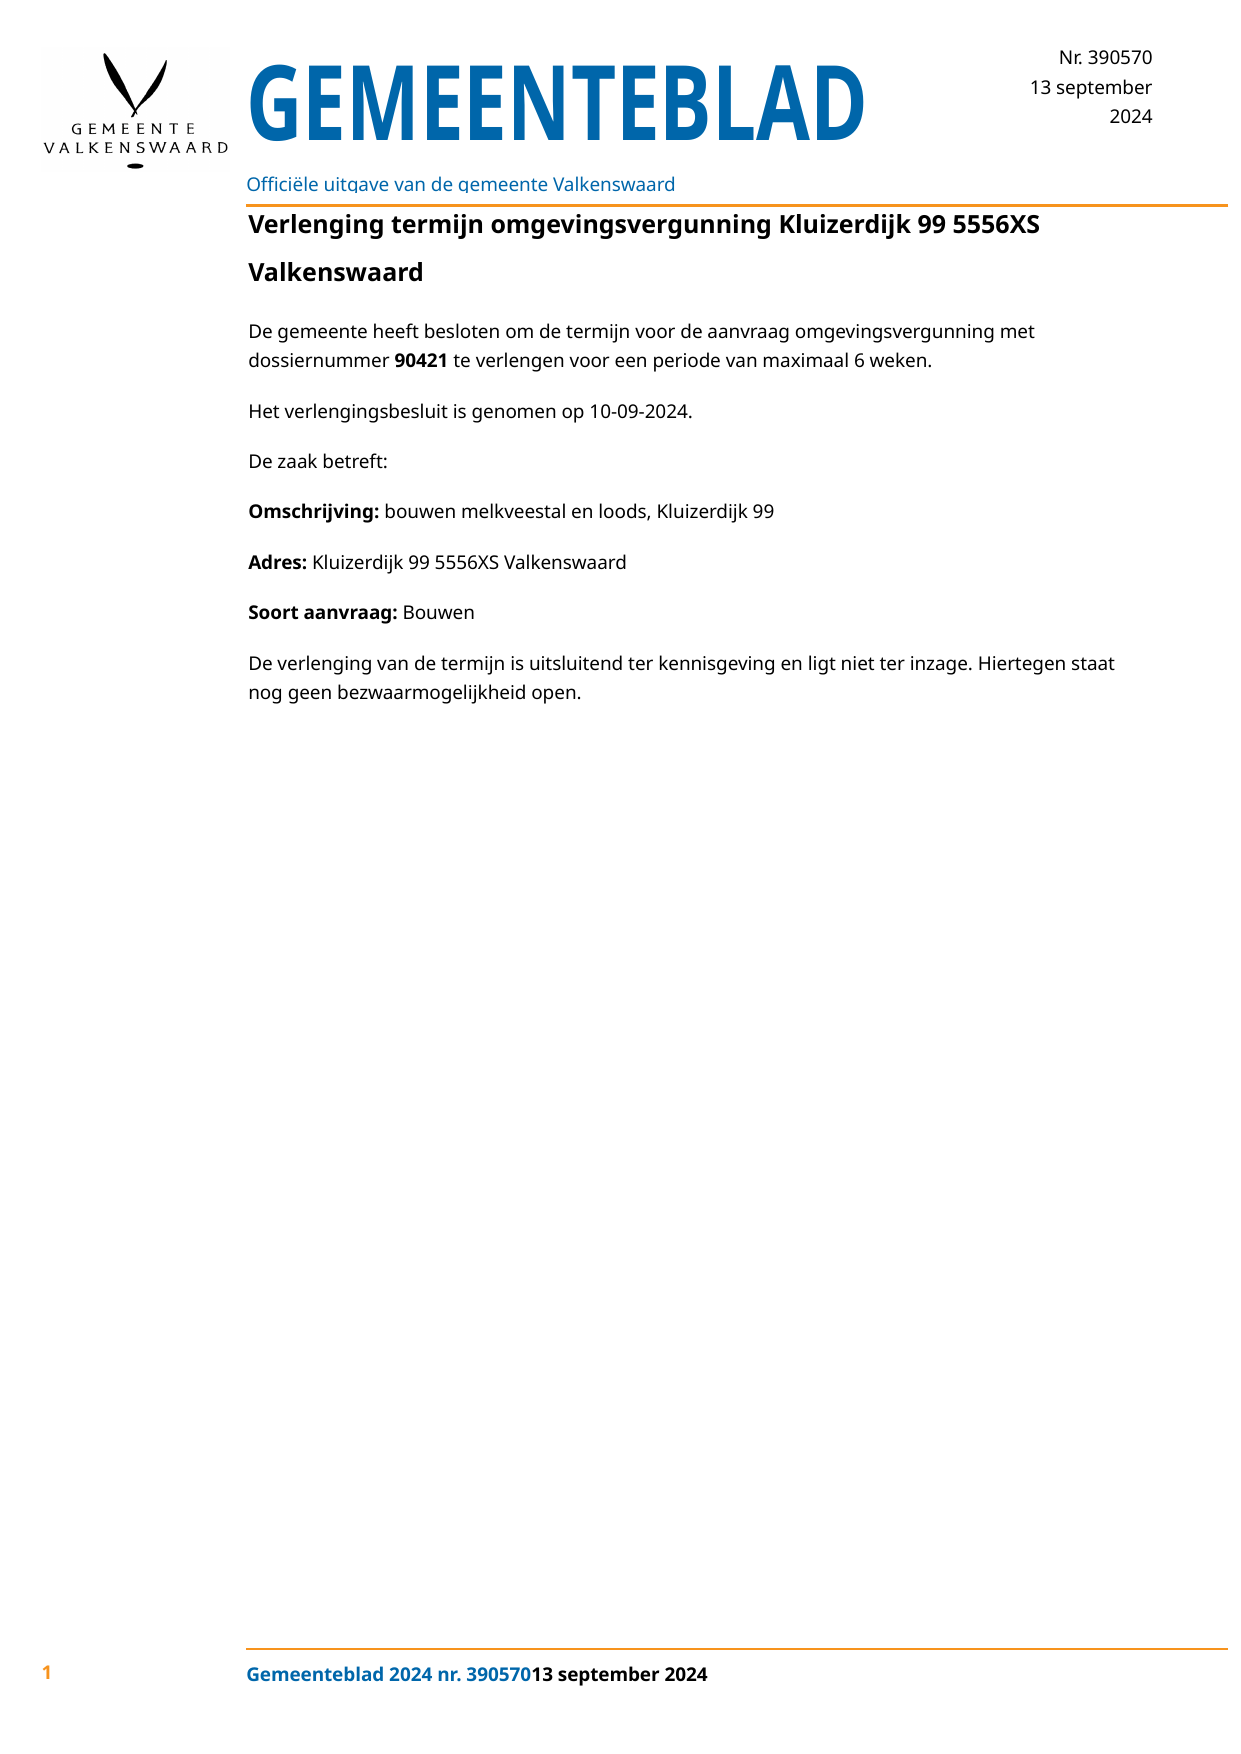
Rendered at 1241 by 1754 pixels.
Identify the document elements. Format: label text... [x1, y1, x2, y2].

text Adres: Kluizerdijk 99 5556XS Valkenswaard [248, 549, 1152, 575]
text Het verlengingsbesluit is genomen op 10-09-2024. [248, 398, 1152, 424]
picture [41, 47, 231, 172]
text Verlenging termijn omgevingsvergunning Kluizerdijk 99 5556XS Valkenswaard [248, 207, 1152, 288]
text De verlenging van de termijn is uitsluitend ter kennisgeving en ligt niet ter inzage. Hiertegen staat nog geen bezwaarmogelijkheid open. [248, 650, 1152, 705]
text De zaak betreft: [248, 448, 1152, 474]
text Omschrijving: bouwen melkveestal en loods, Kluizerdijk 99 [248, 499, 1152, 524]
text De gemeente heeft besloten om de termijn voor de aanvraag omgevingsvergunning met dossiernummer 90421 te verlengen voor een periode van maximaal 6 weken. [248, 318, 1152, 373]
text Soort aanvraag: Bouwen [248, 599, 1152, 625]
